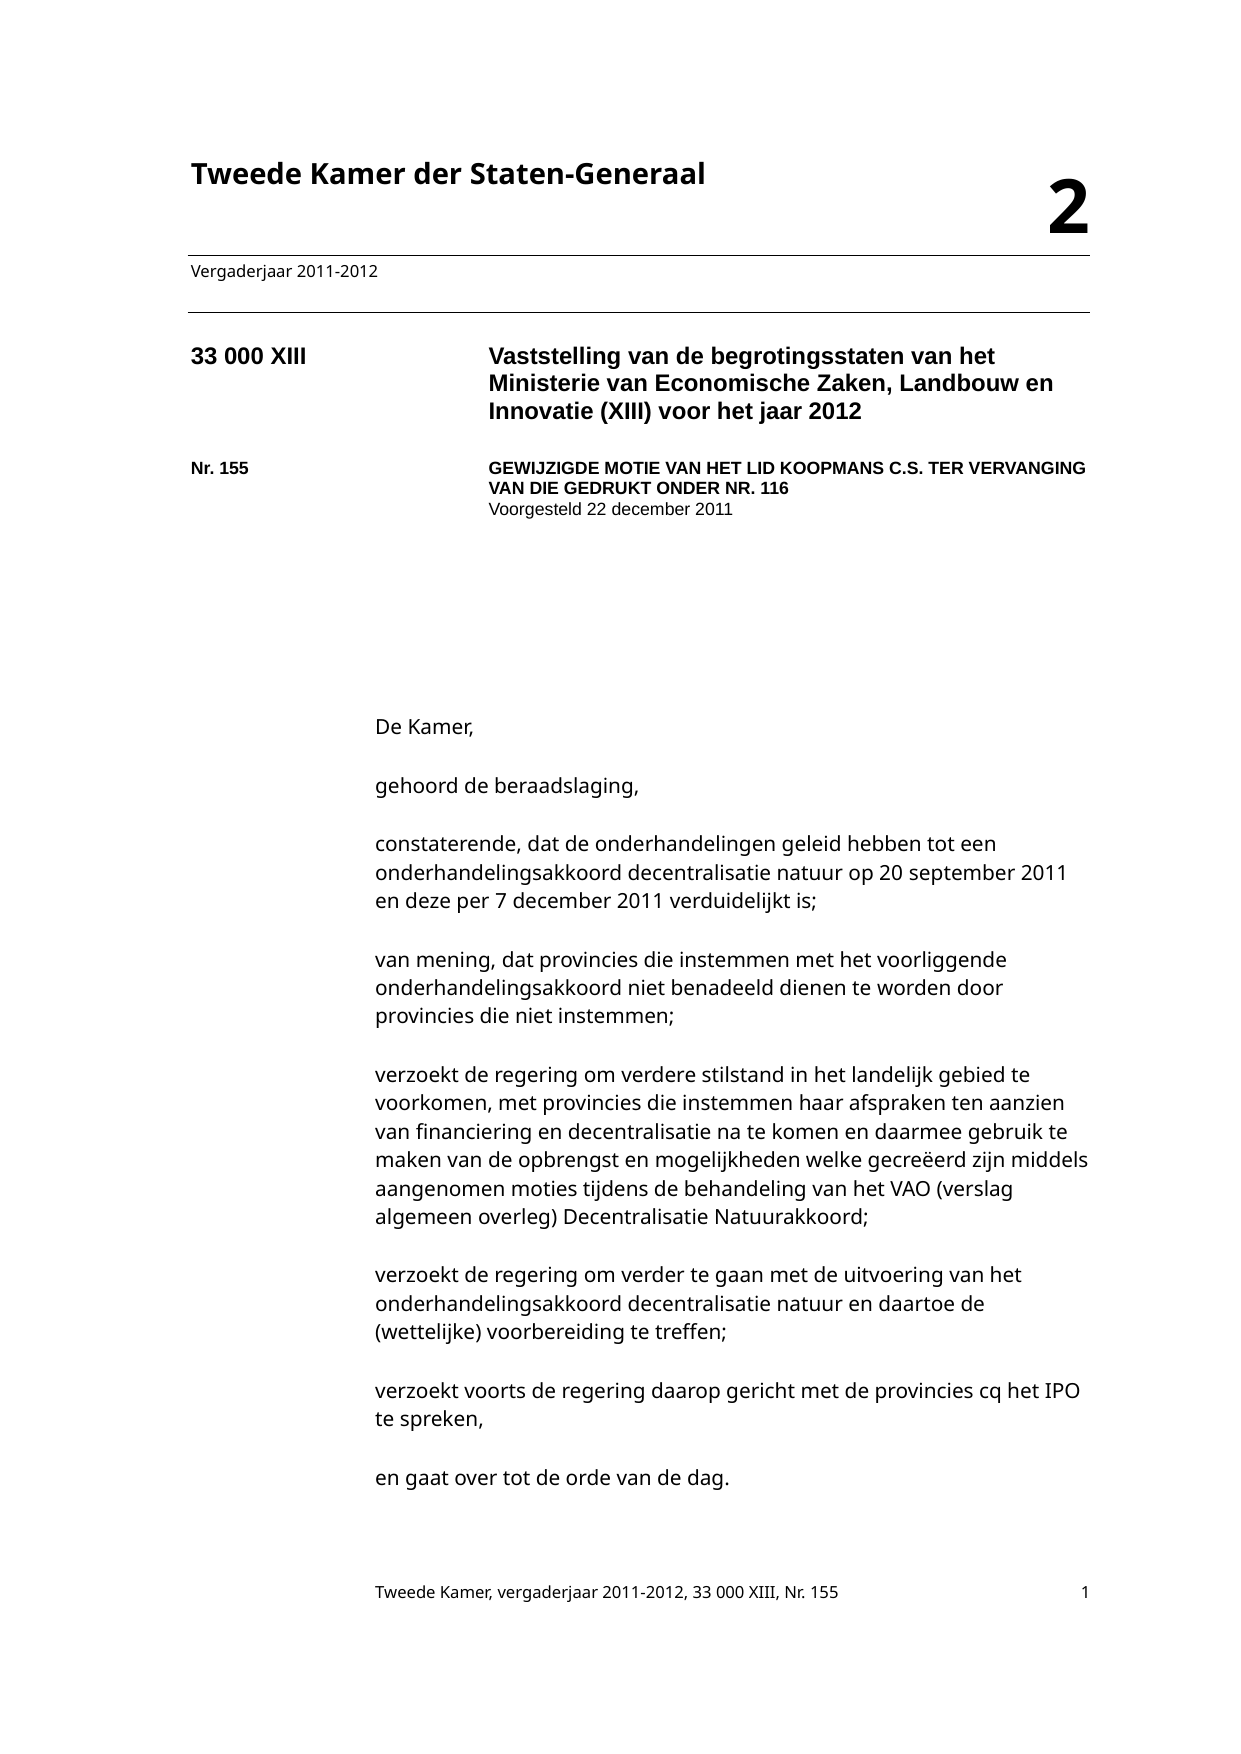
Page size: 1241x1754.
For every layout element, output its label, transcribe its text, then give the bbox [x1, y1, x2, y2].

table_cell Nr. 155 [188, 455, 485, 594]
text verzoekt de regering om verder te gaan met de uitvoering van het onderhandelingsakkoord decentralisatie natuur en daartoe de (wettelijke) voorbereiding te treffen; [375, 1261, 1090, 1346]
table_cell Vergaderjaar 2011-2012 [188, 256, 485, 312]
table_cell [188, 313, 485, 339]
table_cell [485, 256, 1090, 312]
text constaterende, dat de onderhandelingen geleid hebben tot een onderhandelingsakkoord decentralisatie natuur op 20 september 2011 en deze per 7 december 2011 verduidelijkt is; [375, 829, 1090, 915]
table_header 2 [910, 150, 1090, 255]
table_cell 33 000 XIII [188, 339, 485, 454]
table_cell Vaststelling van de begrotingsstaten van het Ministerie van Economische Zaken, Landbouw en Innovatie (XIII) voor het jaar 2012 [485, 339, 1090, 454]
text en gaat over tot de orde van de dag. [375, 1463, 1090, 1491]
text verzoekt de regering om verdere stilstand in het landelijk gebied te voorkomen, met provincies die instemmen haar afspraken ten aanzien van financiering en decentralisatie na te komen en daarmee gebruik te maken van de opbrengst en mogelijkheden welke gecreëerd zijn middels aangenomen moties tijdens de behandeling van het VAO (verslag algemeen overleg) Decentralisatie Natuurakkoord; [375, 1060, 1090, 1231]
text verzoekt voorts de regering daarop gericht met de provincies cq het IPO te spreken, [375, 1376, 1090, 1433]
table_header Tweede Kamer der Staten-Generaal [188, 150, 909, 255]
table_cell GEWIJZIGDE MOTIE VAN HET LID KOOPMANS C.S. TER VERVANGING VAN DIE GEDRUKT ONDER NR. 116 Voorgesteld 22 december 2011 [485, 455, 1090, 594]
text van mening, dat provincies die instemmen met het voorliggende onderhandelingsakkoord niet benadeeld dienen te worden door provincies die niet instemmen; [375, 945, 1090, 1030]
text De Kamer, [375, 712, 1090, 741]
text gehoord de beraadslaging, [375, 771, 1090, 799]
table_cell [485, 313, 1090, 339]
